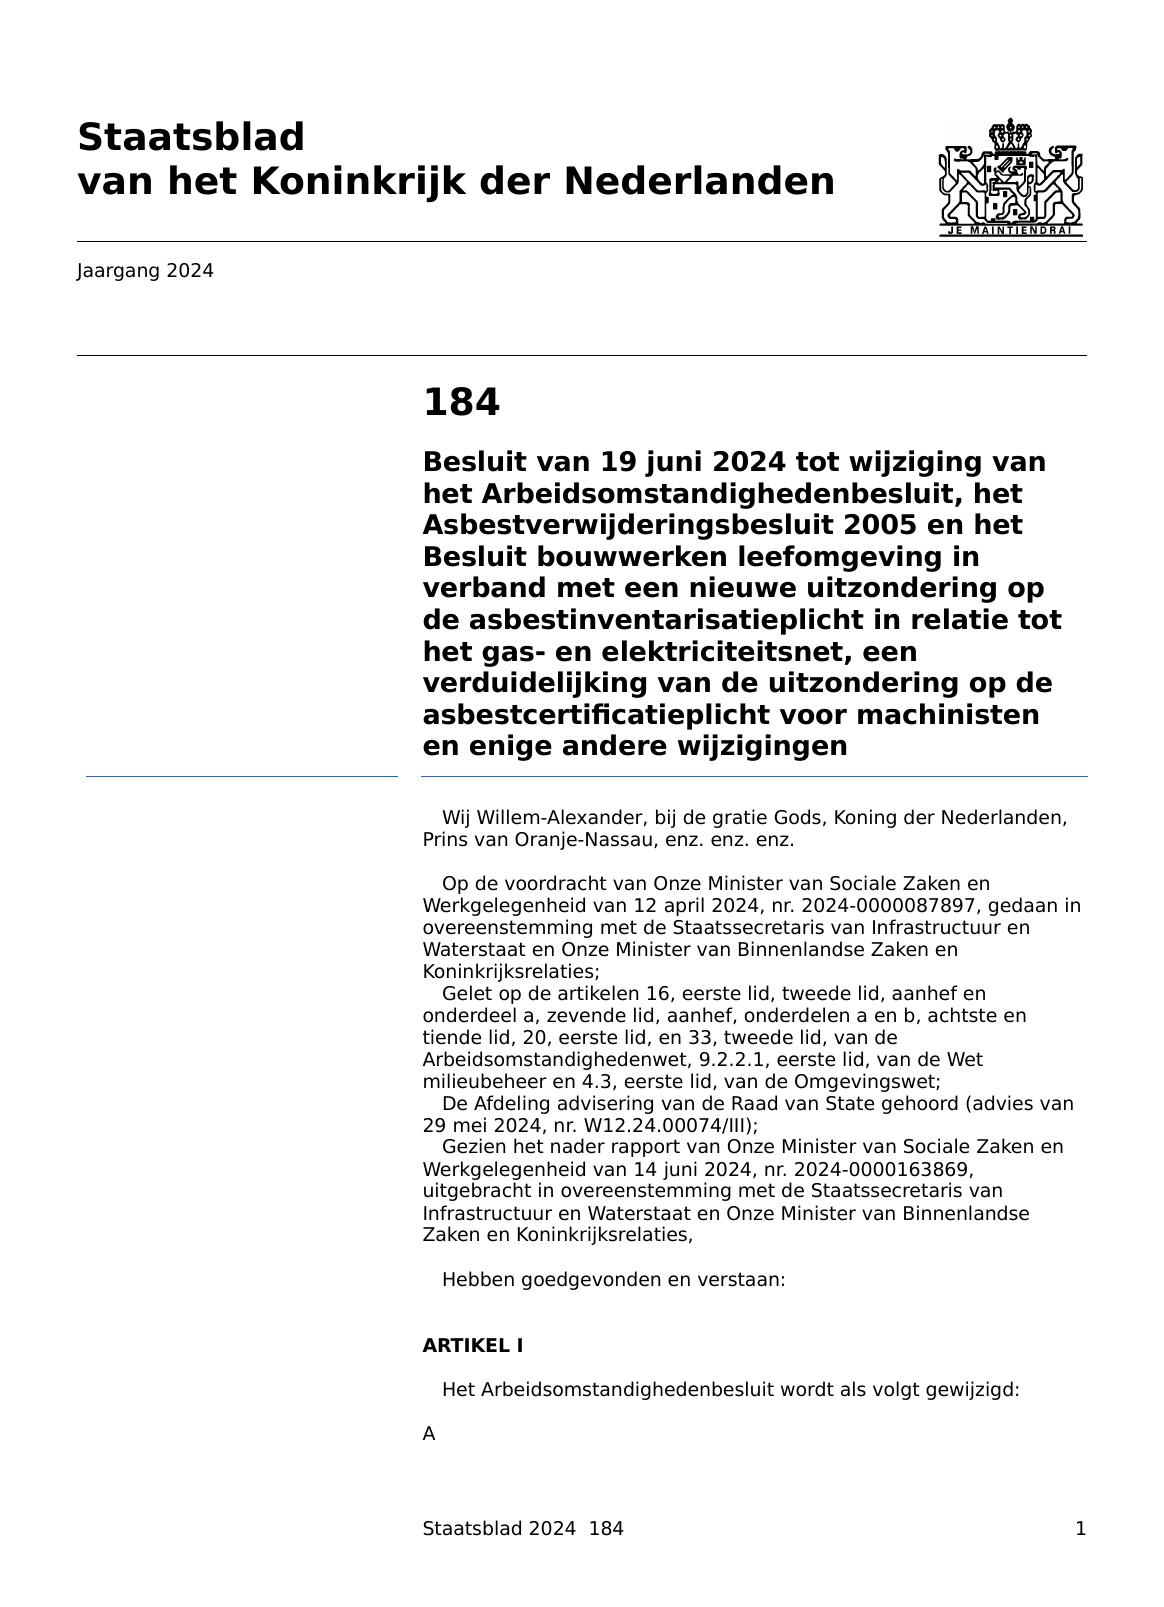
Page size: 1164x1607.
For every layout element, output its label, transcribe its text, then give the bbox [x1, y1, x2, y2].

table_header Staatsblad van het Koninkrijk der Nederlanden [77, 100, 886, 241]
table_header [886, 100, 1087, 241]
text Het Arbeidsomstandighedenbesluit wordt als volgt gewijzigd: [422, 1379, 1087, 1401]
subtitle ARTIKEL I [422, 1335, 1087, 1357]
text De Afdeling advisering van de Raad van State gehoord (advies van 29 mei 2024, nr. W12.24.00074/III); [422, 1092, 1087, 1136]
text A [422, 1423, 1087, 1445]
text Wij Willem-Alexander, bij de gratie Gods, Koning der Nederlanden, Prins van Oranje-Nassau, enz. enz. enz. [422, 807, 1087, 851]
text Op de voordracht van Onze Minister van Sociale Zaken en Werkgelegenheid van 12 april 2024, nr. 2024-0000087897, gedaan in overeenstemming met de Staatssecretaris van Infrastructuur en Waterstaat en Onze Minister van Binnenlandse Zaken en Koninkrijksrelaties; [422, 873, 1087, 983]
subtitle 184 [422, 381, 1087, 424]
text Hebben goedgevonden en verstaan: [422, 1268, 1087, 1291]
picture [936, 115, 1087, 240]
text Gelet op de artikelen 16, eerste lid, tweede lid, aanhef en onderdeel a, zevende lid, aanhef, onderdelen a en b, achtste en tiende lid, 20, eerste lid, en 33, tweede lid, van de Arbeidsomstandighedenwet, 9.2.2.1, eerste lid, van de Wet milieubeheer en 4.3, eerste lid, van de Omgevingswet; [422, 983, 1087, 1092]
table_cell Jaargang 2024 [77, 242, 1087, 355]
text Besluit van 19 juni 2024 tot wijziging van het Arbeidsomstandighedenbesluit, het Asbestverwijderingsbesluit 2005 en het Besluit bouwwerken leefomgeving in verband met een nieuwe uitzondering op de asbestinventarisatieplicht in relatie tot het gas- en elektriciteitsnet, een verduidelijking van de uitzondering op de asbestcertificatieplicht voor machinisten en enige andere wijzigingen [422, 447, 1087, 762]
text Gezien het nader rapport van Onze Minister van Sociale Zaken en Werkgelegenheid van 14 juni 2024, nr. 2024-0000163869, uitgebracht in overeenstemming met de Staatssecretaris van Infrastructuur en Waterstaat en Onze Minister van Binnenlandse Zaken en Koninkrijksrelaties, [422, 1136, 1087, 1246]
